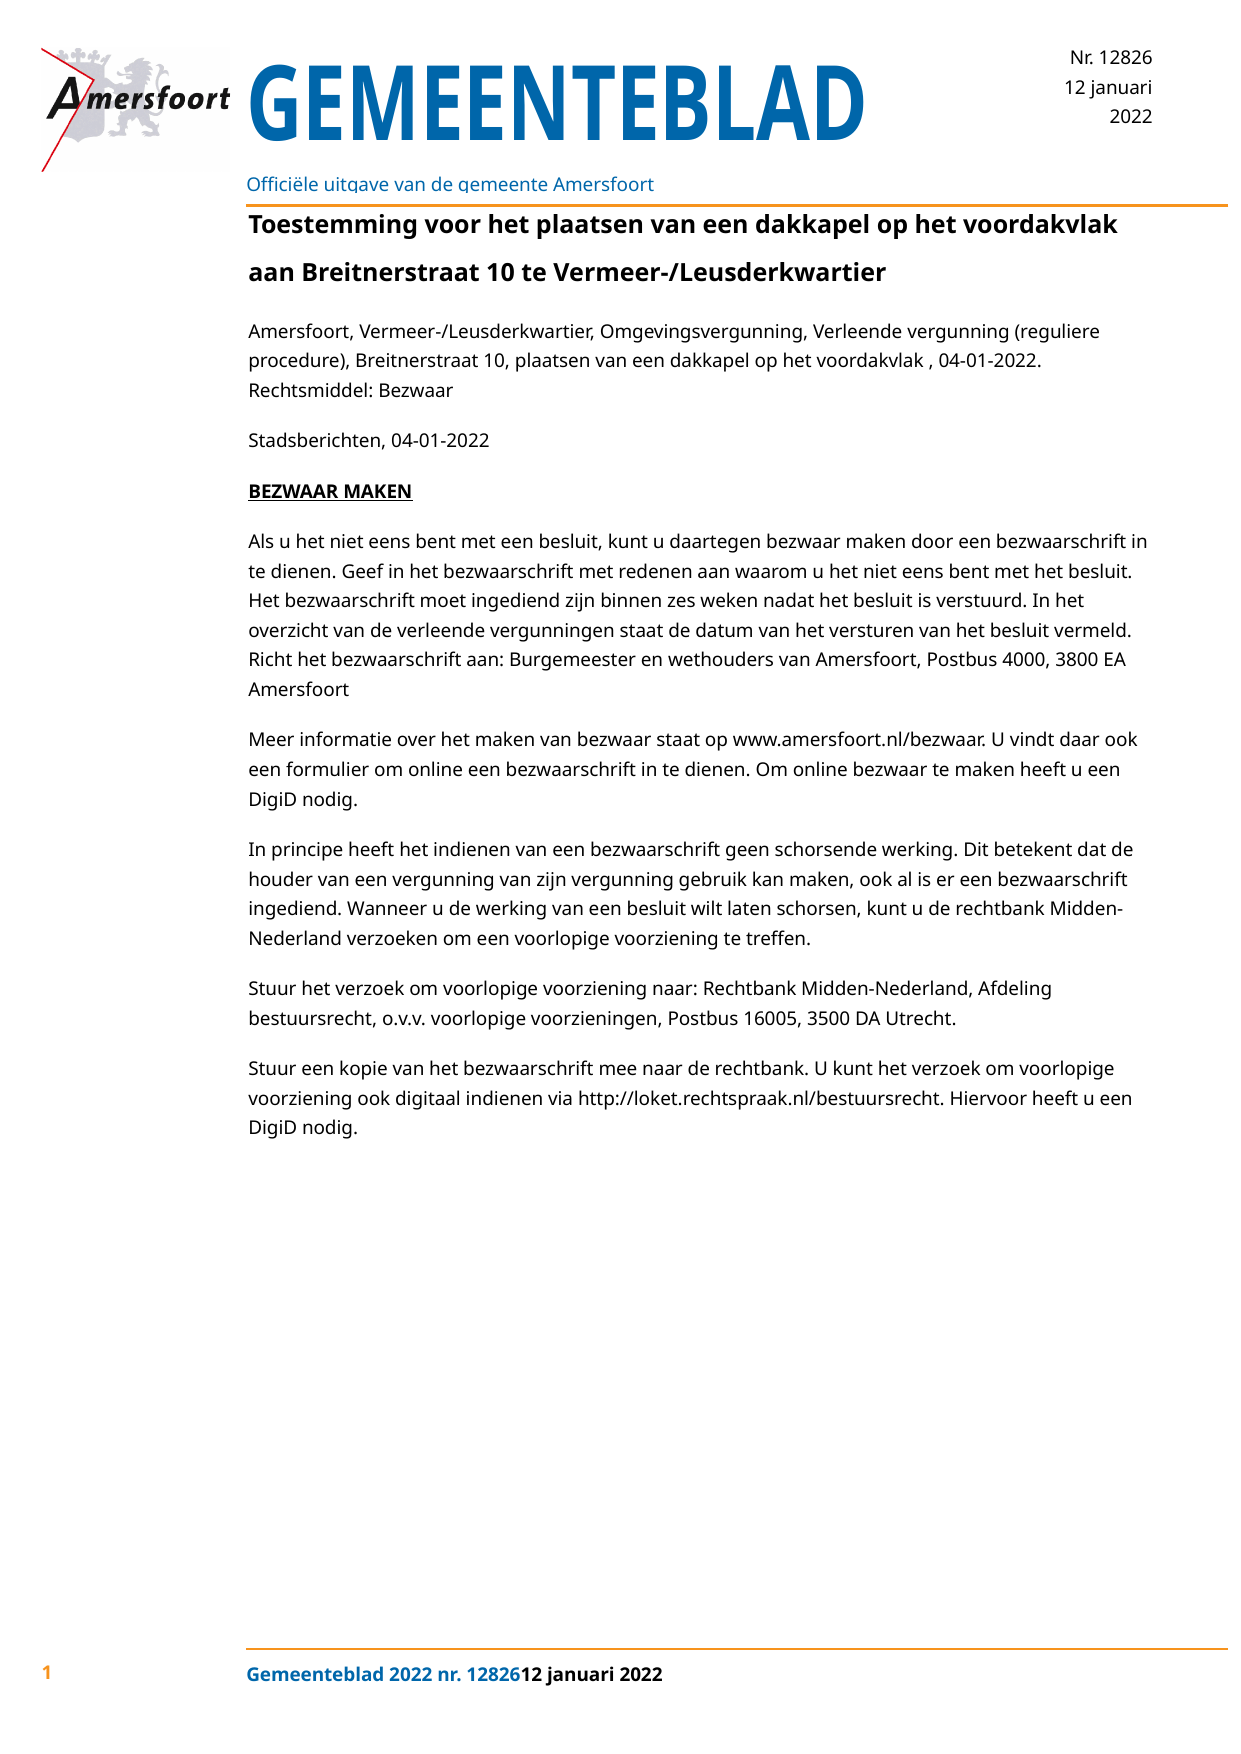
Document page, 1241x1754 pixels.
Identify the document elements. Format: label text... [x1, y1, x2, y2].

text Amersfoort, Vermeer-/Leusderkwartier, Omgevingsvergunning, Verleende vergunning (reguliere procedure), Breitnerstraat 10, plaatsen van een dakkapel op het voordakvlak , 04-01-2022. Rechtsmiddel: Bezwaar [248, 318, 1152, 403]
picture [41, 47, 231, 172]
text Stuur een kopie van het bezwaarschrift mee naar de rechtbank. U kunt het verzoek om voorlopige voorziening ook digitaal indienen via http://loket.rechtspraak.nl/bestuursrecht. Hiervoor heeft u een DigiD nodig. [248, 1055, 1152, 1140]
text Meer informatie over het maken van bezwaar staat op www.amersfoort.nl/bezwaar. U vindt daar ook een formulier om online een bezwaarschrift in te dienen. Om online bezwaar te maken heeft u een DigiD nodig. [248, 727, 1152, 812]
text Stadsberichten, 04-01-2022 [248, 427, 1152, 453]
text Toestemming voor het plaatsen van een dakkapel op het voordakvlak aan Breitnerstraat 10 te Vermeer-/Leusderkwartier [248, 207, 1152, 288]
text Als u het niet eens bent met een besluit, kunt u daartegen bezwaar maken door een bezwaarschrift in te dienen. Geef in het bezwaarschrift met redenen aan waarom u het niet eens bent met het besluit. Het bezwaarschrift moet ingediend zijn binnen zes weken nadat het besluit is verstuurd. In het overzicht van de verleende vergunningen staat de datum van het versturen van het besluit vermeld. Richt het bezwaarschrift aan: Burgemeester en wethouders van Amersfoort, Postbus 4000, 3800 EA Amersfoort [248, 528, 1152, 702]
text Stuur het verzoek om voorlopige voorziening naar: Rechtbank Midden-Nederland, Afdeling bestuursrecht, o.v.v. voorlopige voorzieningen, Postbus 16005, 3500 DA Utrecht. [248, 975, 1152, 1031]
text BEZWAAR MAKEN [248, 478, 1152, 504]
text In principe heeft het indienen van een bezwaarschrift geen schorsende werking. Dit betekent dat de houder van een vergunning van zijn vergunning gebruik kan maken, ook al is er een bezwaarschrift ingediend. Wanneer u de werking van een besluit wilt laten schorsen, kunt u de rechtbank Midden-Nederland verzoeken om een voorlopige voorziening te treffen. [248, 836, 1152, 951]
